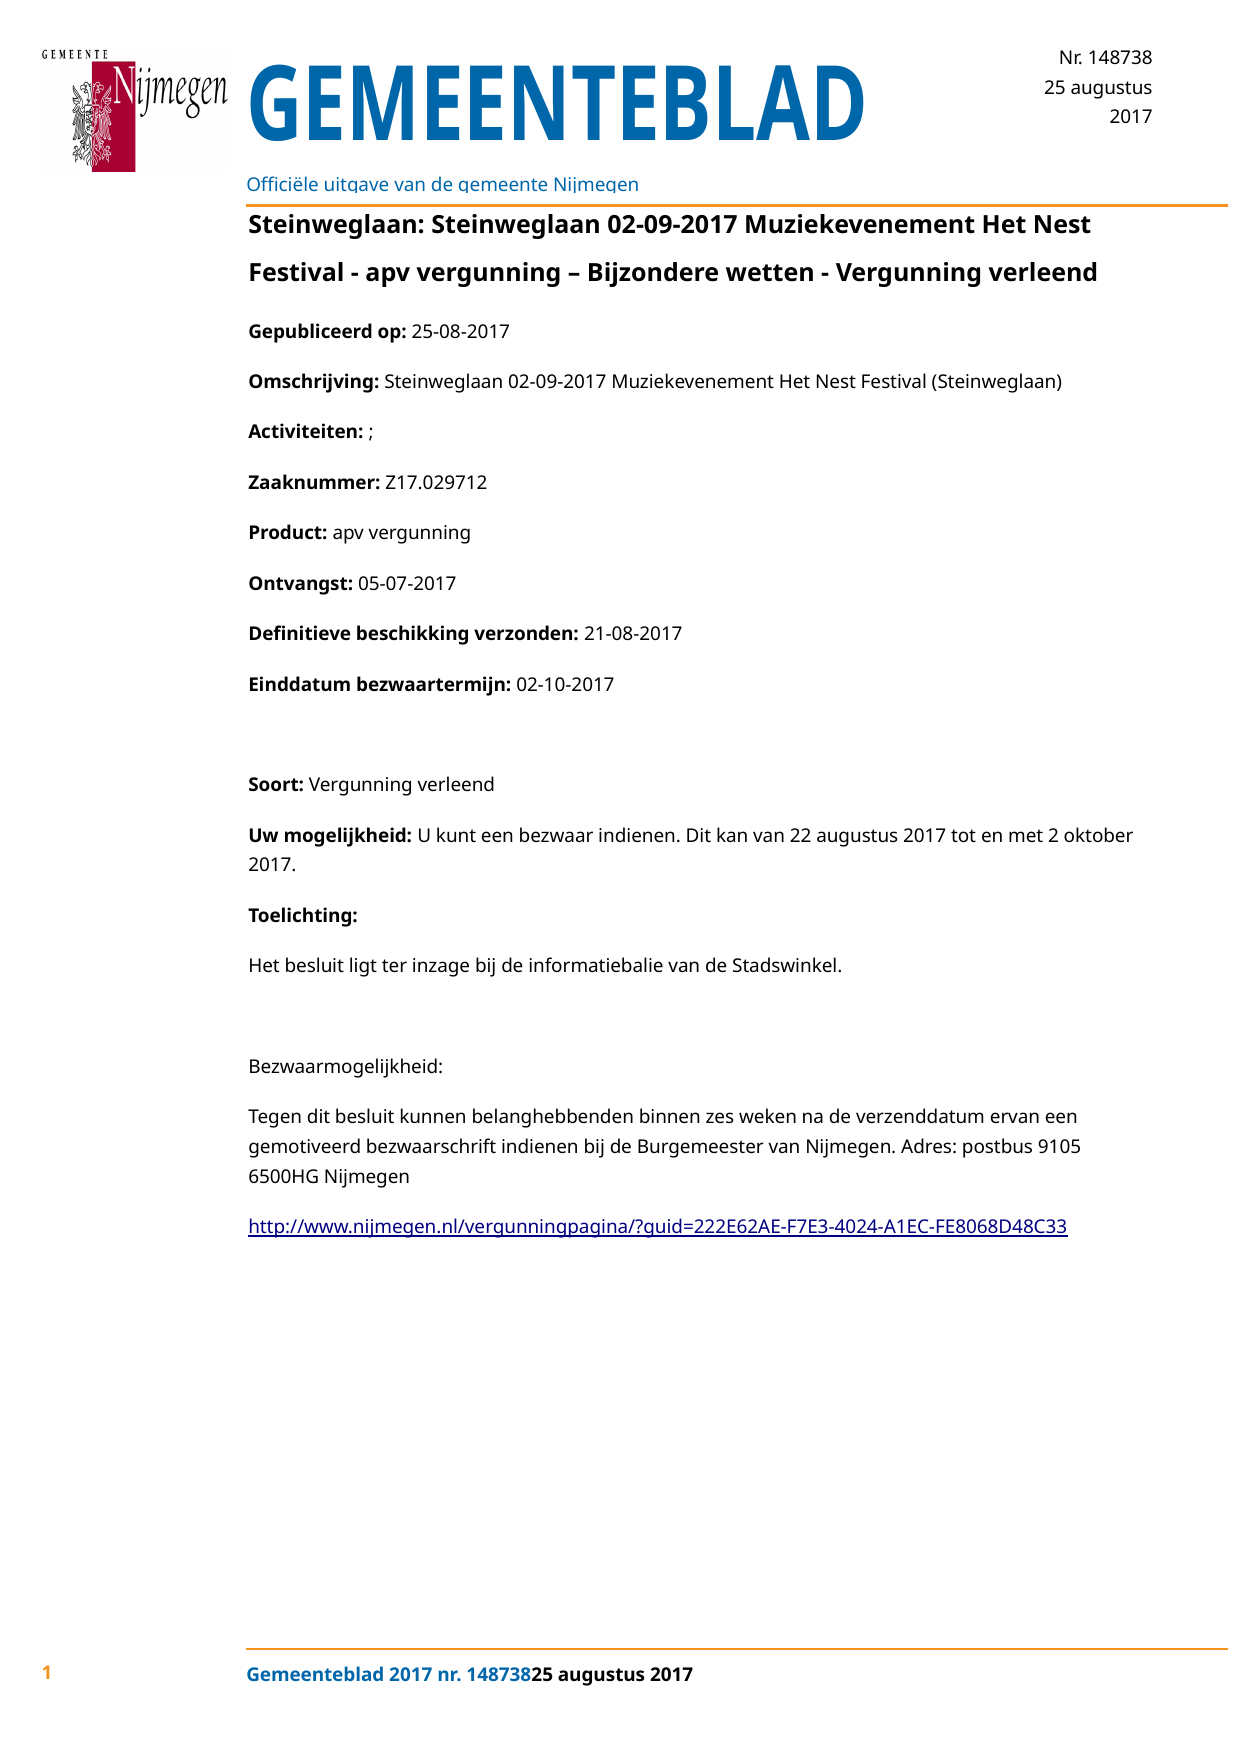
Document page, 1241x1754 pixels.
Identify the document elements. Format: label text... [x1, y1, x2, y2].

text Toelichting: [248, 902, 1152, 928]
text Uw mogelijkheid: U kunt een bezwaar indienen. Dit kan van 22 augustus 2017 tot en met 2 oktober 2017. [248, 822, 1152, 877]
text Zaaknummer: Z17.029712 [248, 469, 1152, 495]
text Soort: Vergunning verleend [248, 772, 1152, 797]
text Steinweglaan: Steinweglaan 02-09-2017 Muziekevenement Het Nest Festival - apv vergunning – Bijzondere wetten - Vergunning verleend [248, 207, 1152, 288]
text http://www.nijmegen.nl/vergunningpagina/?guid=222E62AE-F7E3-4024-A1EC-FE8068D48C33 [248, 1213, 1152, 1239]
text Ontvangst: 05-07-2017 [248, 570, 1152, 596]
text Het besluit ligt ter inzage bij de informatiebalie van de Stadswinkel. [248, 952, 1152, 978]
text Einddatum bezwaartermijn: 02-10-2017 [248, 671, 1152, 697]
text Activiteiten: ; [248, 419, 1152, 444]
picture [41, 47, 231, 172]
text Product: apv vergunning [248, 519, 1152, 545]
text Tegen dit besluit kunnen belanghebbenden binnen zes weken na de verzenddatum ervan een gemotiveerd bezwaarschrift indienen bij de Burgemeester van Nijmegen. Adres: postbus 9105 6500HG Nijmegen [248, 1104, 1152, 1189]
text Bezwaarmogelijkheid: [248, 1053, 1152, 1079]
text Definitieve beschikking verzonden: 21-08-2017 [248, 620, 1152, 646]
text Omschrijving: Steinweglaan 02-09-2017 Muziekevenement Het Nest Festival (Steinweglaan) [248, 368, 1152, 394]
text Gepubliceerd op: 25-08-2017 [248, 318, 1152, 344]
